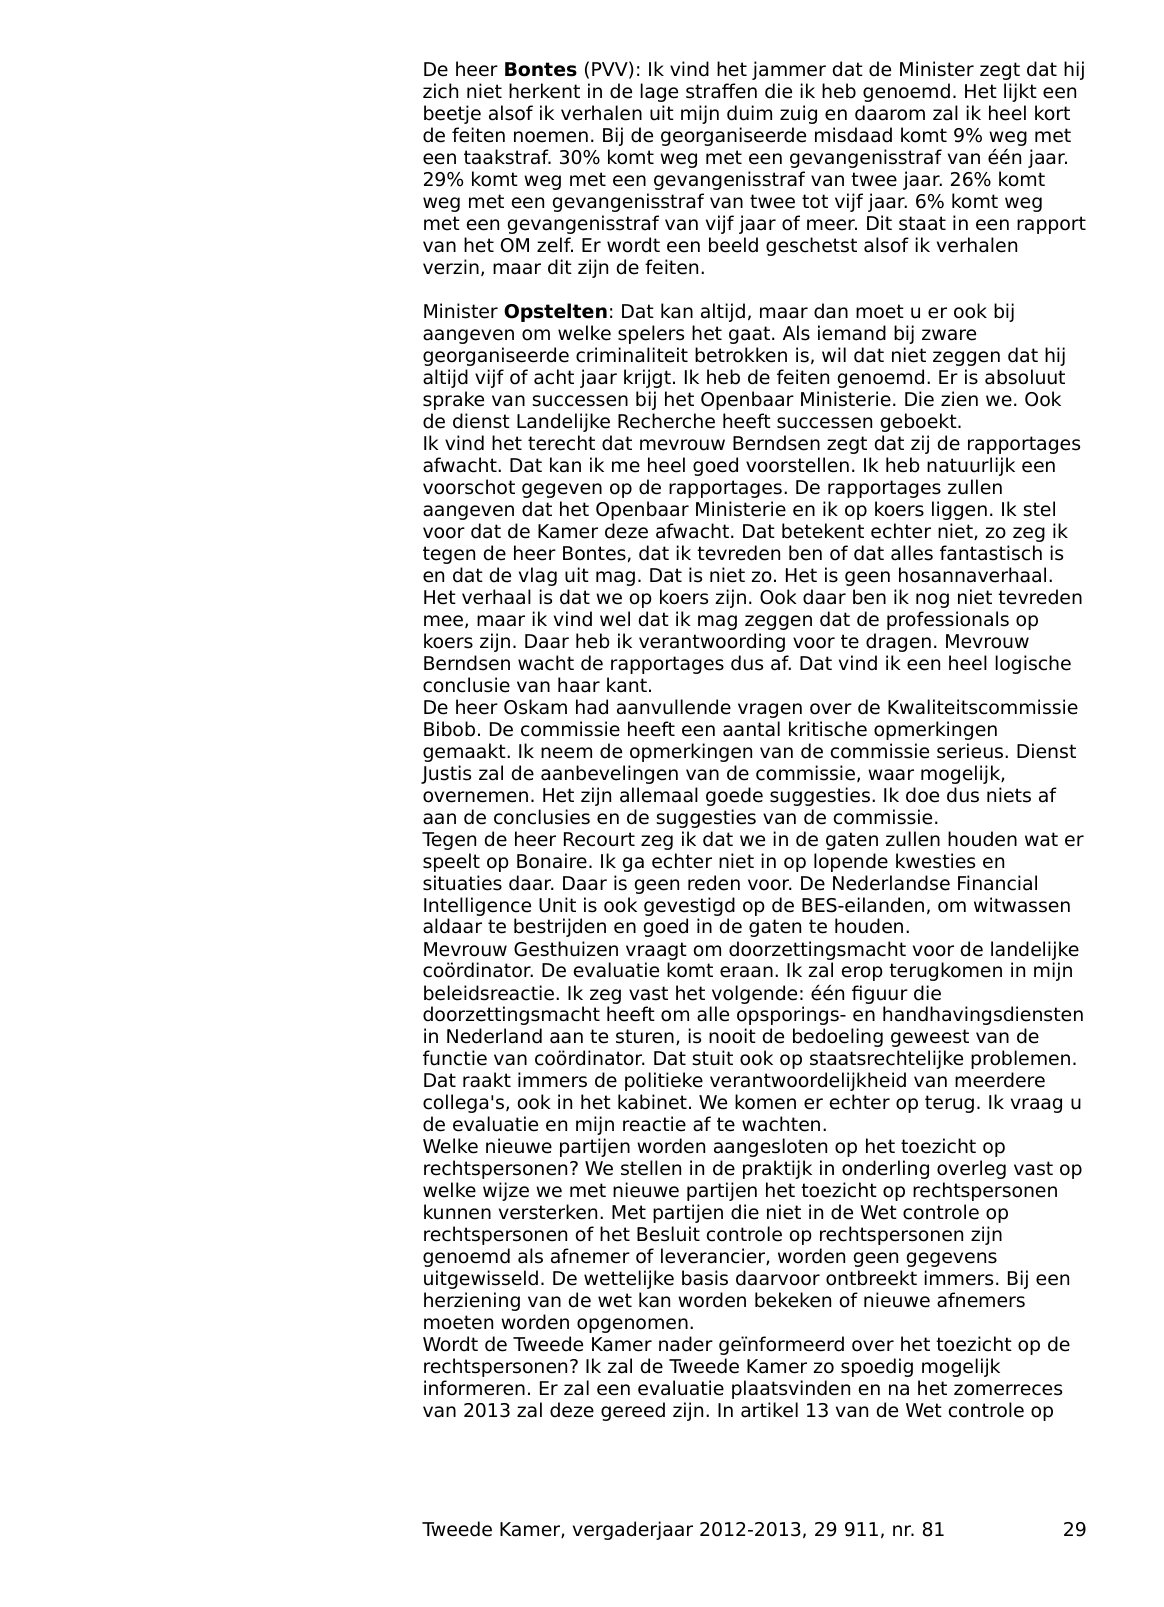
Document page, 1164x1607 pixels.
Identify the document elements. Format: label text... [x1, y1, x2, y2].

text Welke nieuwe partijen worden aangesloten op het toezicht op rechtspersonen? We stellen in de praktijk in onderling overleg vast op welke wijze we met nieuwe partijen het toezicht op rechtspersonen kunnen versterken. Met partijen die niet in de Wet controle op rechtspersonen of het Besluit controle op rechtspersonen zijn genoemd als afnemer of leverancier, worden geen gegevens uitgewisseld. De wettelijke basis daarvoor ontbreekt immers. Bij een herziening van de wet kan worden bekeken of nieuwe afnemers moeten worden opgenomen. [422, 1136, 1087, 1334]
text De heer Oskam had aanvullende vragen over de Kwaliteitscommissie Bibob. De commissie heeft een aantal kritische opmerkingen gemaakt. Ik neem de opmerkingen van de commissie serieus. Dienst Justis zal de aanbevelingen van de commissie, waar mogelijk, overnemen. Het zijn allemaal goede suggesties. Ik doe dus niets af aan de conclusies en de suggesties van de commissie. [422, 697, 1087, 828]
text Tegen de heer Recourt zeg ik dat we in de gaten zullen houden wat er speelt op Bonaire. Ik ga echter niet in op lopende kwesties en situaties daar. Daar is geen reden voor. De Nederlandse Financial Intelligence Unit is ook gevestigd op de BES-eilanden, om witwassen aldaar te bestrijden en goed in de gaten te houden. [422, 828, 1087, 938]
text Wordt de Tweede Kamer nader geïnformeerd over het toezicht op de rechtspersonen? Ik zal de Tweede Kamer zo spoedig mogelijk informeren. Er zal een evaluatie plaatsvinden en na het zomerreces van 2013 zal deze gereed zijn. In artikel 13 van de Wet controle op [422, 1334, 1087, 1422]
text De heer Bontes (PVV): Ik vind het jammer dat de Minister zegt dat hij zich niet herkent in de lage straffen die ik heb genoemd. Het lijkt een beetje alsof ik verhalen uit mijn duim zuig en daarom zal ik heel kort de feiten noemen. Bij de georganiseerde misdaad komt 9% weg met een taakstraf. 30% komt weg met een gevangenisstraf van één jaar. 29% komt weg met een gevangenisstraf van twee jaar. 26% komt weg met een gevangenisstraf van twee tot vijf jaar. 6% komt weg met een gevangenisstraf van vijf jaar of meer. Dit staat in een rapport van het OM zelf. Er wordt een beeld geschetst alsof ik verhalen verzin, maar dit zijn de feiten. [422, 59, 1087, 279]
text Minister Opstelten: Dat kan altijd, maar dan moet u er ook bij aangeven om welke spelers het gaat. Als iemand bij zware georganiseerde criminaliteit betrokken is, wil dat niet zeggen dat hij altijd vijf of acht jaar krijgt. Ik heb de feiten genoemd. Er is absoluut sprake van successen bij het Openbaar Ministerie. Die zien we. Ook de dienst Landelijke Recherche heeft successen geboekt. [422, 301, 1087, 433]
text Ik vind het terecht dat mevrouw Berndsen zegt dat zij de rapportages afwacht. Dat kan ik me heel goed voorstellen. Ik heb natuurlijk een voorschot gegeven op de rapportages. De rapportages zullen aangeven dat het Openbaar Ministerie en ik op koers liggen. Ik stel voor dat de Kamer deze afwacht. Dat betekent echter niet, zo zeg ik tegen de heer Bontes, dat ik tevreden ben of dat alles fantastisch is en dat de vlag uit mag. Dat is niet zo. Het is geen hosannaverhaal. Het verhaal is dat we op koers zijn. Ook daar ben ik nog niet tevreden mee, maar ik vind wel dat ik mag zeggen dat de professionals op koers zijn. Daar heb ik verantwoording voor te dragen. Mevrouw Berndsen wacht de rapportages dus af. Dat vind ik een heel logische conclusie van haar kant. [422, 433, 1087, 697]
text Mevrouw Gesthuizen vraagt om doorzettingsmacht voor de landelijke coördinator. De evaluatie komt eraan. Ik zal erop terugkomen in mijn beleidsreactie. Ik zeg vast het volgende: één figuur die doorzettingsmacht heeft om alle opsporings- en handhavingsdiensten in Nederland aan te sturen, is nooit de bedoeling geweest van de functie van coördinator. Dat stuit ook op staatsrechtelijke problemen. Dat raakt immers de politieke verantwoordelijkheid van meerdere collega's, ook in het kabinet. We komen er echter op terug. Ik vraag u de evaluatie en mijn reactie af te wachten. [422, 938, 1087, 1136]
